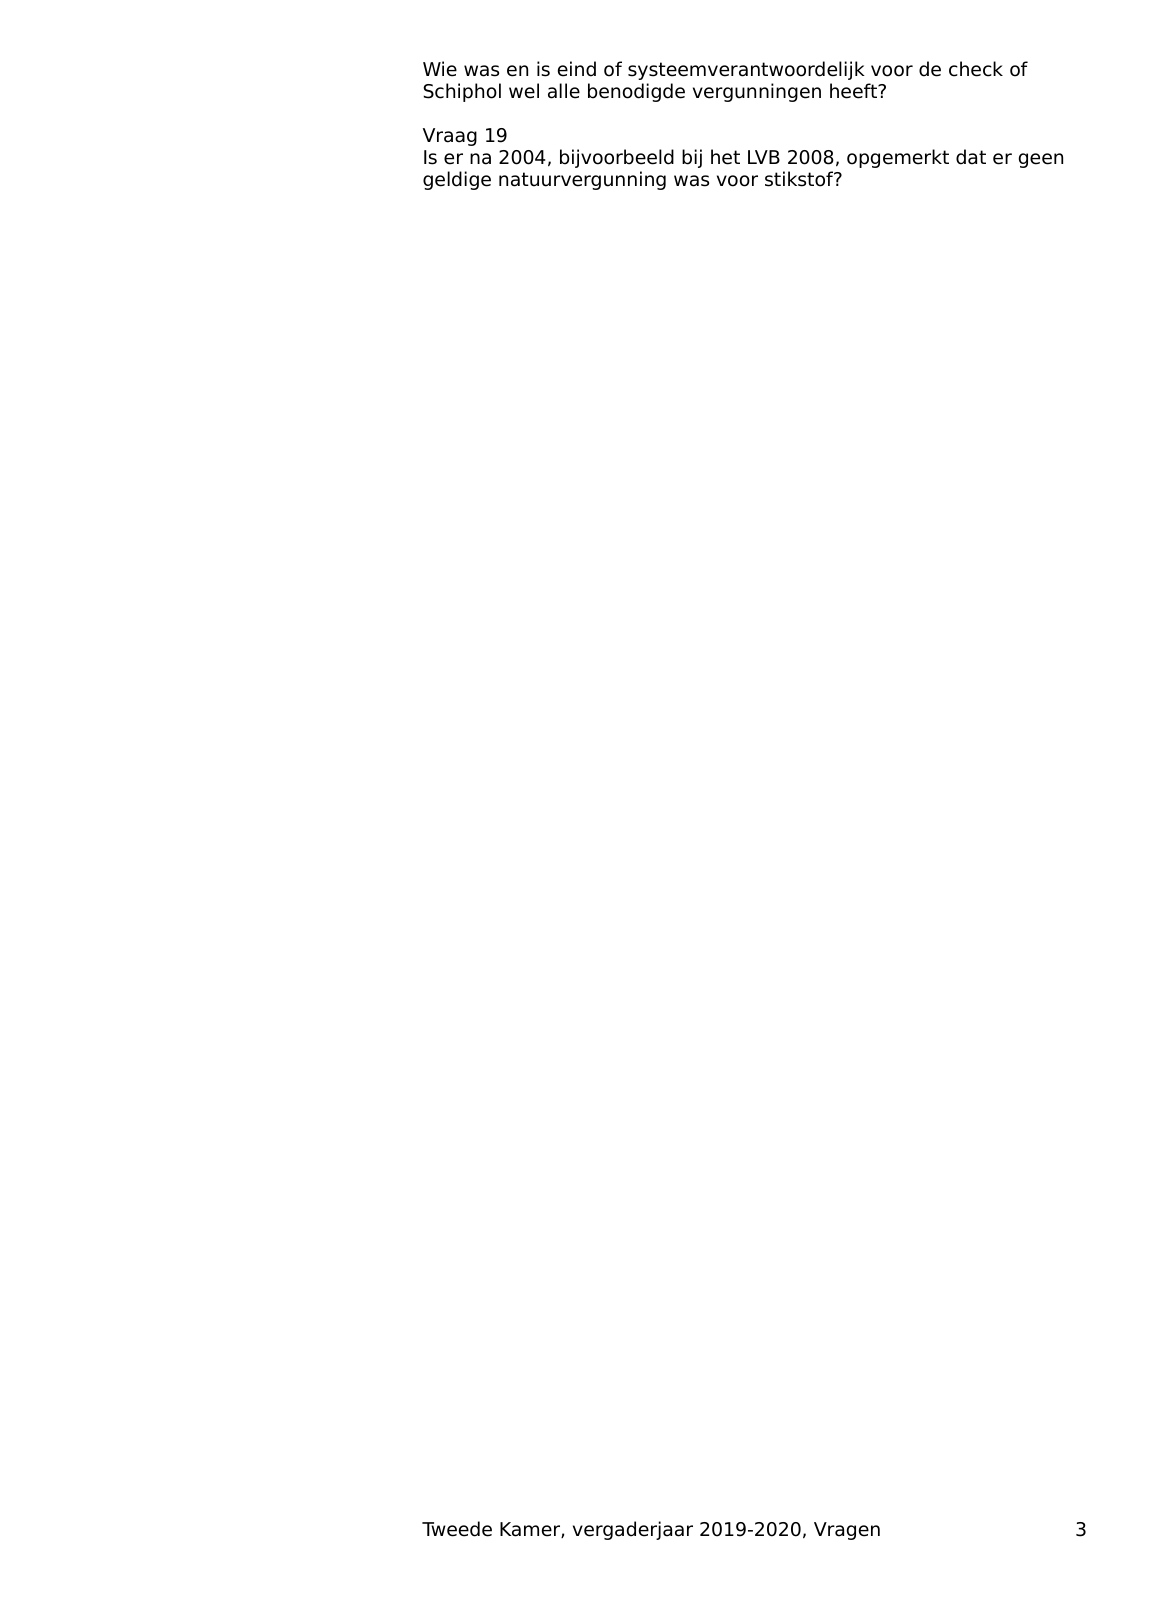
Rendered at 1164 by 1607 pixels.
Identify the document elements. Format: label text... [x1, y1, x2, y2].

text Vraag 19 [422, 125, 1087, 147]
text Is er na 2004, bijvoorbeeld bij het LVB 2008, opgemerkt dat er geen geldige natuurvergunning was voor stikstof? [422, 147, 1087, 191]
text Wie was en is eind of systeemverantwoordelijk voor de check of Schiphol wel alle benodigde vergunningen heeft? [422, 59, 1087, 103]
